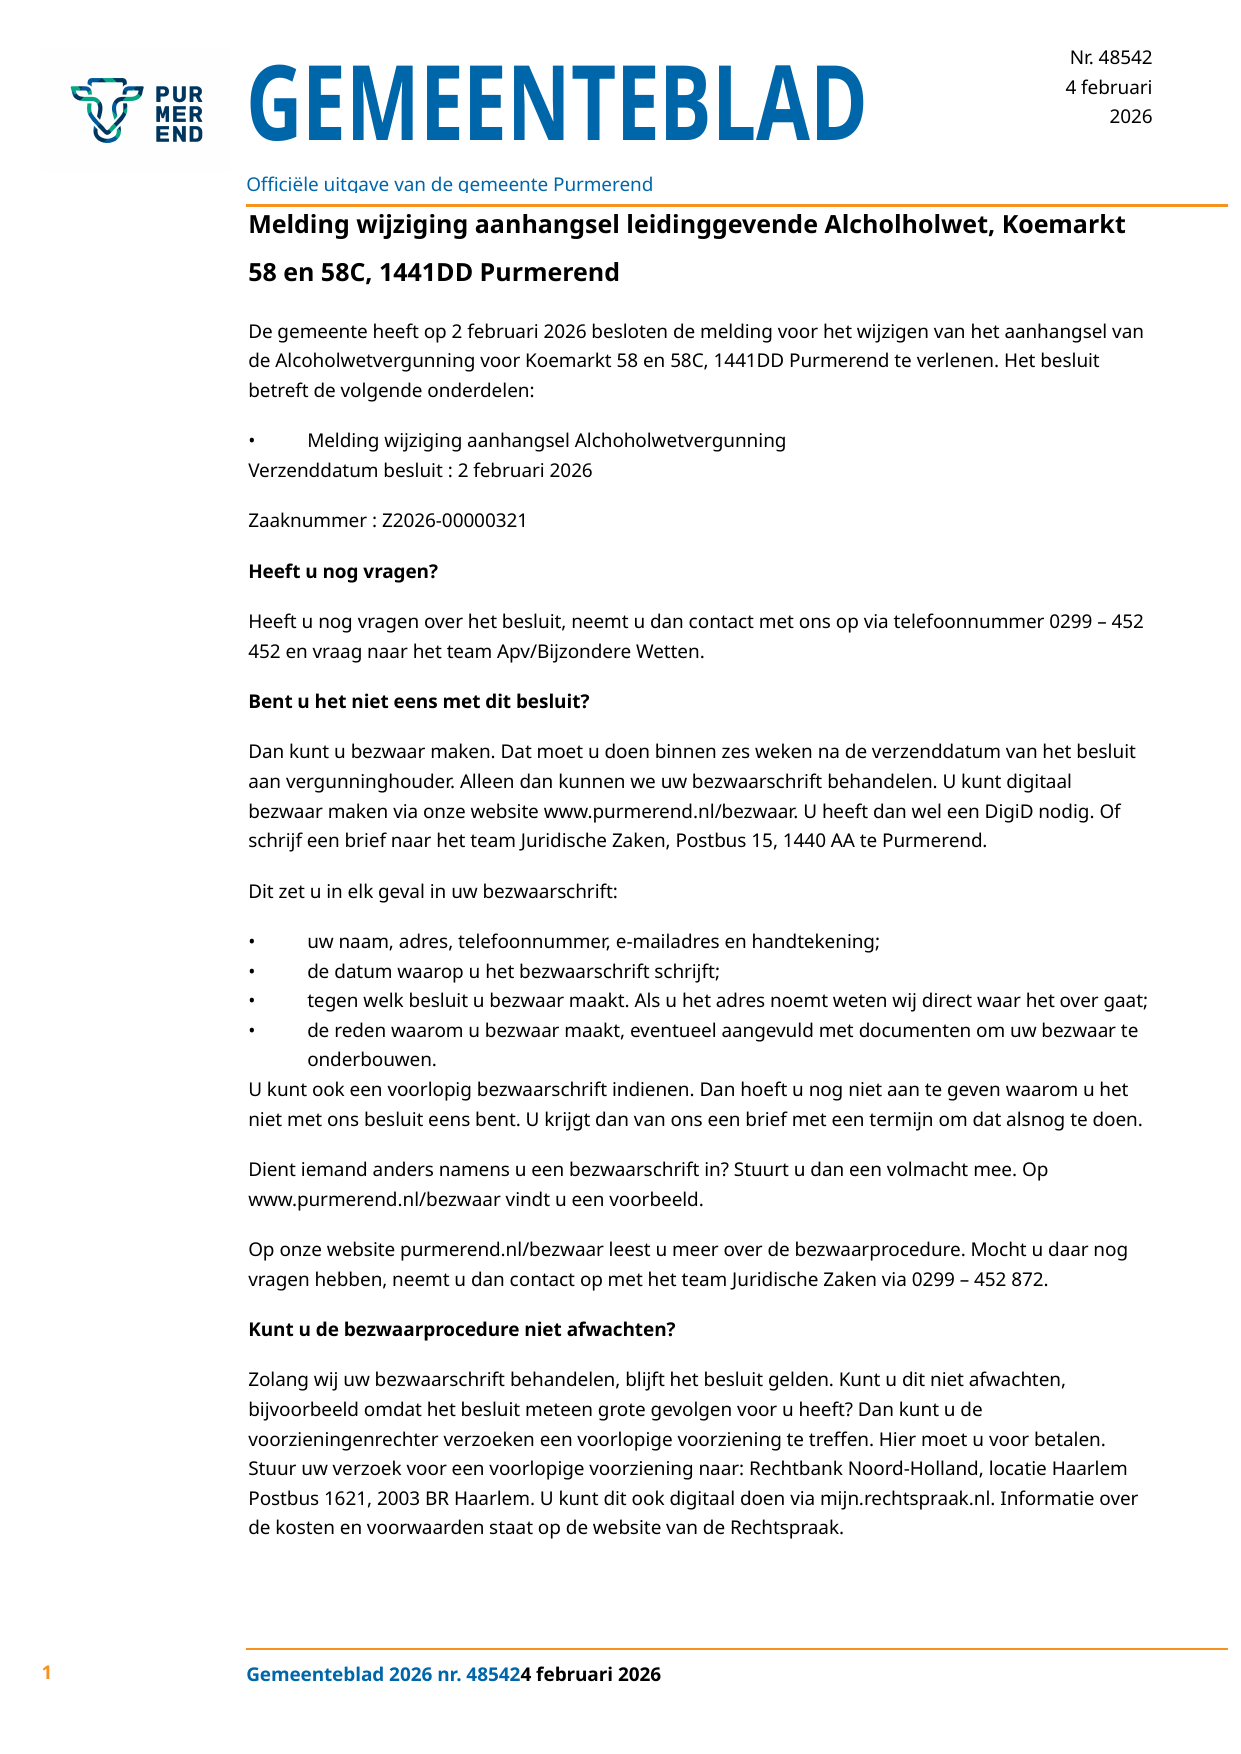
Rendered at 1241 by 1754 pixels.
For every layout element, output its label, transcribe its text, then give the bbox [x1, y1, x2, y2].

text Dit zet u in elk geval in uw bezwaarschrift: [248, 878, 1152, 904]
text Heeft u nog vragen? [248, 558, 1152, 584]
text Op onze website purmerend.nl/bezwaar leest u meer over de bezwaarprocedure. Mocht u daar nog vragen hebben, neemt u dan contact op met het team Juridische Zaken via 0299 – 452 872. [248, 1236, 1152, 1292]
text Dan kunt u bezwaar maken. Dat moet u doen binnen zes weken na de verzenddatum van het besluit aan vergunninghouder. Alleen dan kunnen we uw bezwaarschrift behandelen. U kunt digitaal bezwaar maken via onze website www.purmerend.nl/bezwaar. U heeft dan wel een DigiD nodig. Of schrijf een brief naar het team Juridische Zaken, Postbus 15, 1440 AA te Purmerend. [248, 739, 1152, 853]
text U kunt ook een voorlopig bezwaarschrift indienen. Dan hoeft u nog niet aan te geven waarom u het niet met ons besluit eens bent. U krijgt dan van ons een brief met een termijn om dat alsnog te doen. [248, 1076, 1152, 1132]
list de reden waarom u bezwaar maakt, eventueel aangevuld met documenten om uw bezwaar te onderbouwen. [248, 1017, 1152, 1072]
list tegen welk besluit u bezwaar maakt. Als u het adres noemt weten wij direct waar het over gaat; [248, 987, 1152, 1013]
list uw naam, adres, telefoonnummer, e-mailadres en handtekening; [248, 928, 1152, 954]
picture [41, 47, 231, 172]
text Bent u het niet eens met dit besluit? [248, 688, 1152, 714]
text Melding wijziging aanhangsel leidinggevende Alcholholwet, Koemarkt 58 en 58C, 1441DD Purmerend [248, 207, 1152, 288]
list de datum waarop u het bezwaarschrift schrijft; [248, 958, 1152, 984]
text Zolang wij uw bezwaarschrift behandelen, blijft het besluit gelden. Kunt u dit niet afwachten, bijvoorbeeld omdat het besluit meteen grote gevolgen voor u heeft? Dan kunt u de voorzieningenrechter verzoeken een voorlopige voorziening te treffen. Hier moet u voor betalen. Stuur uw verzoek voor een voorlopige voorziening naar: Rechtbank Noord-Holland, locatie Haarlem Postbus 1621, 2003 BR Haarlem. U kunt dit ook digitaal doen via mijn.rechtspraak.nl. Informatie over de kosten en voorwaarden staat op de website van de Rechtspraak. [248, 1367, 1152, 1540]
list Melding wijziging aanhangsel Alchoholwetvergunning [248, 427, 1152, 453]
text Kunt u de bezwaarprocedure niet afwachten? [248, 1316, 1152, 1342]
text Heeft u nog vragen over het besluit, neemt u dan contact met ons op via telefoonnummer 0299 – 452 452 en vraag naar het team Apv/Bijzondere Wetten. [248, 608, 1152, 664]
text Dient iemand anders namens u een bezwaarschrift in? Stuurt u dan een volmacht mee. Op www.purmerend.nl/bezwaar vindt u een voorbeeld. [248, 1156, 1152, 1212]
text De gemeente heeft op 2 februari 2026 besloten de melding voor het wijzigen van het aanhangsel van de Alcoholwetvergunning voor Koemarkt 58 en 58C, 1441DD Purmerend te verlenen. Het besluit betreft de volgende onderdelen: [248, 318, 1152, 403]
text Verzenddatum besluit : 2 februari 2026 [248, 457, 1152, 483]
text Zaaknummer : Z2026-00000321 [248, 507, 1152, 533]
